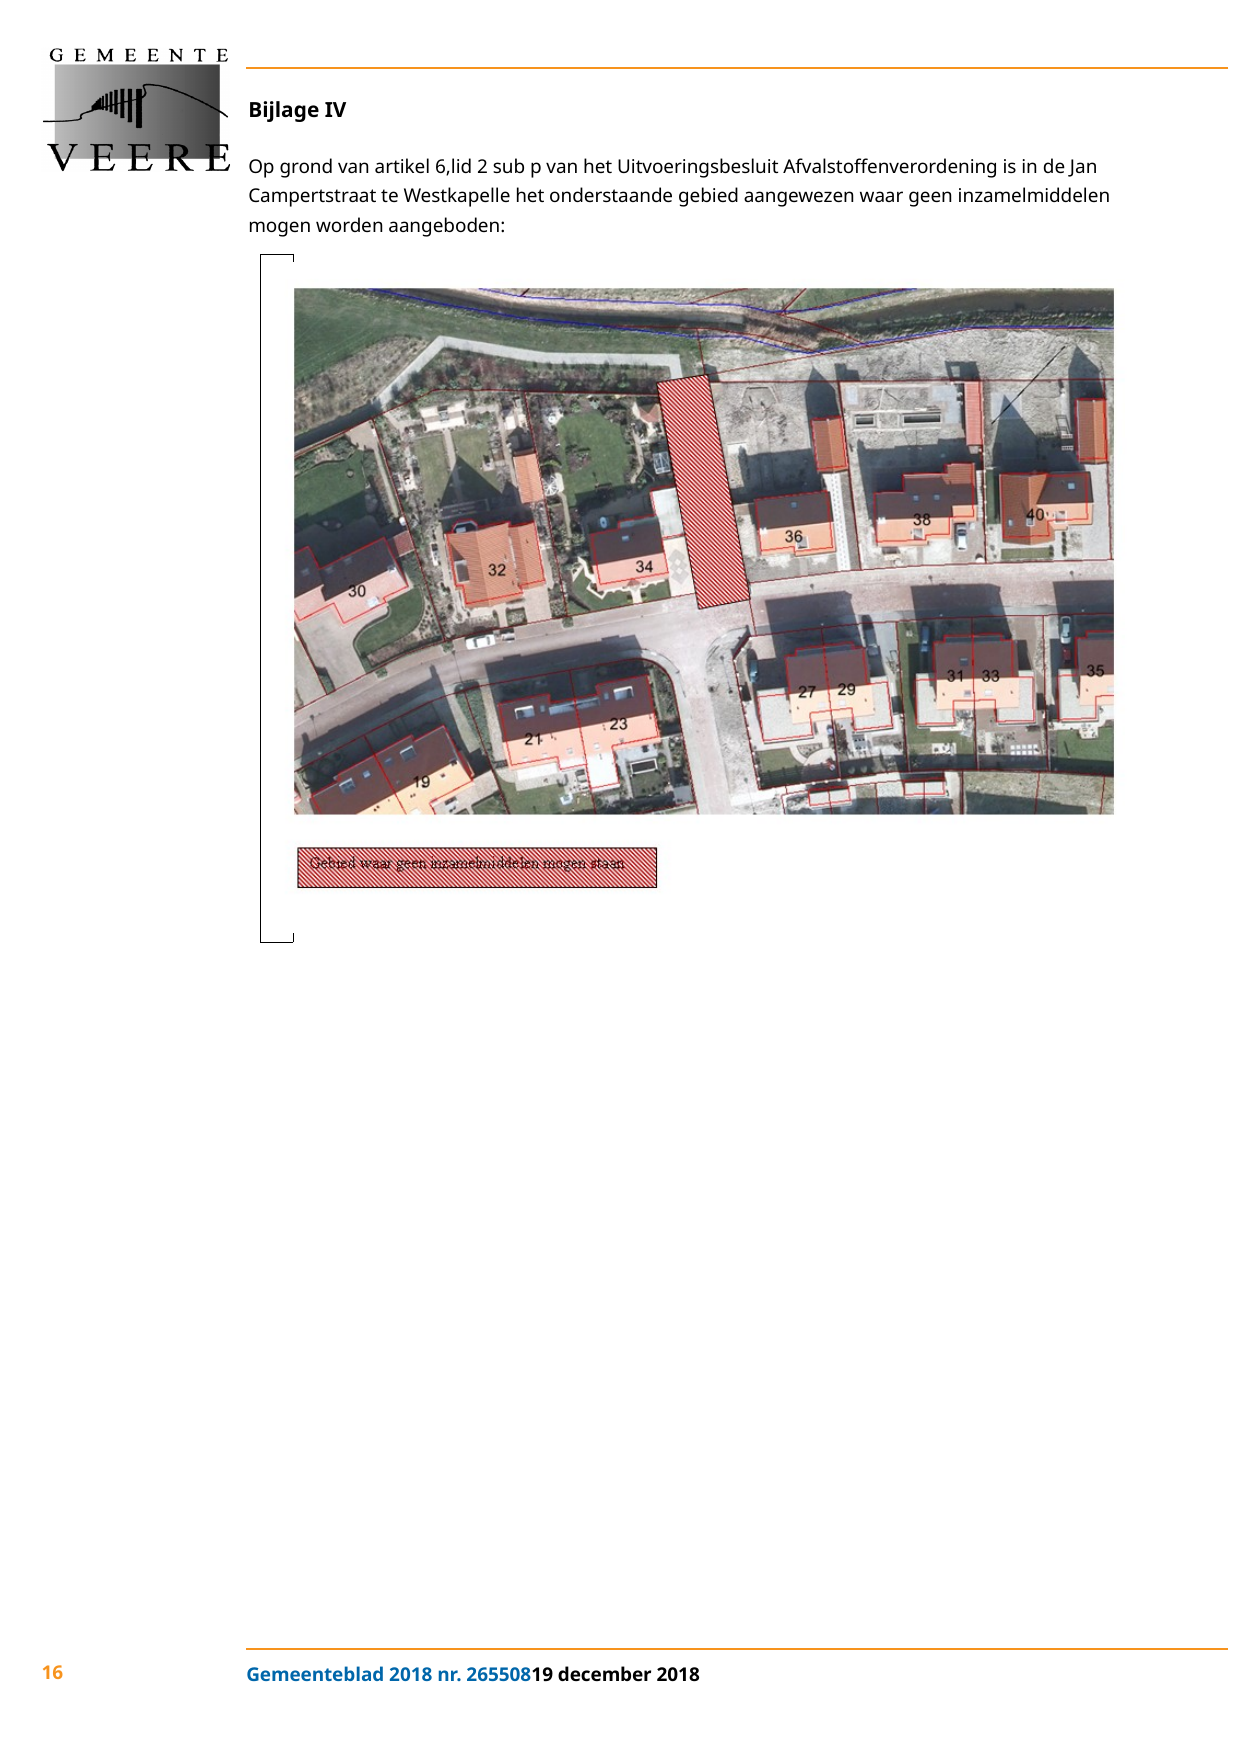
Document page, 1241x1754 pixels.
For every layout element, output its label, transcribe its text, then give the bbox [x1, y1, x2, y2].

picture [41, 47, 231, 172]
picture [268, 262, 1173, 933]
text Op grond van artikel 6,lid 2 sub p van het Uitvoeringsbesluit Afvalstoffenverordening is in de Jan Campertstraat te Westkapelle het onderstaande gebied aangewezen waar geen inzamelmiddelen mogen worden aangeboden: [248, 153, 1152, 238]
text Bijlage IV [248, 95, 1152, 123]
